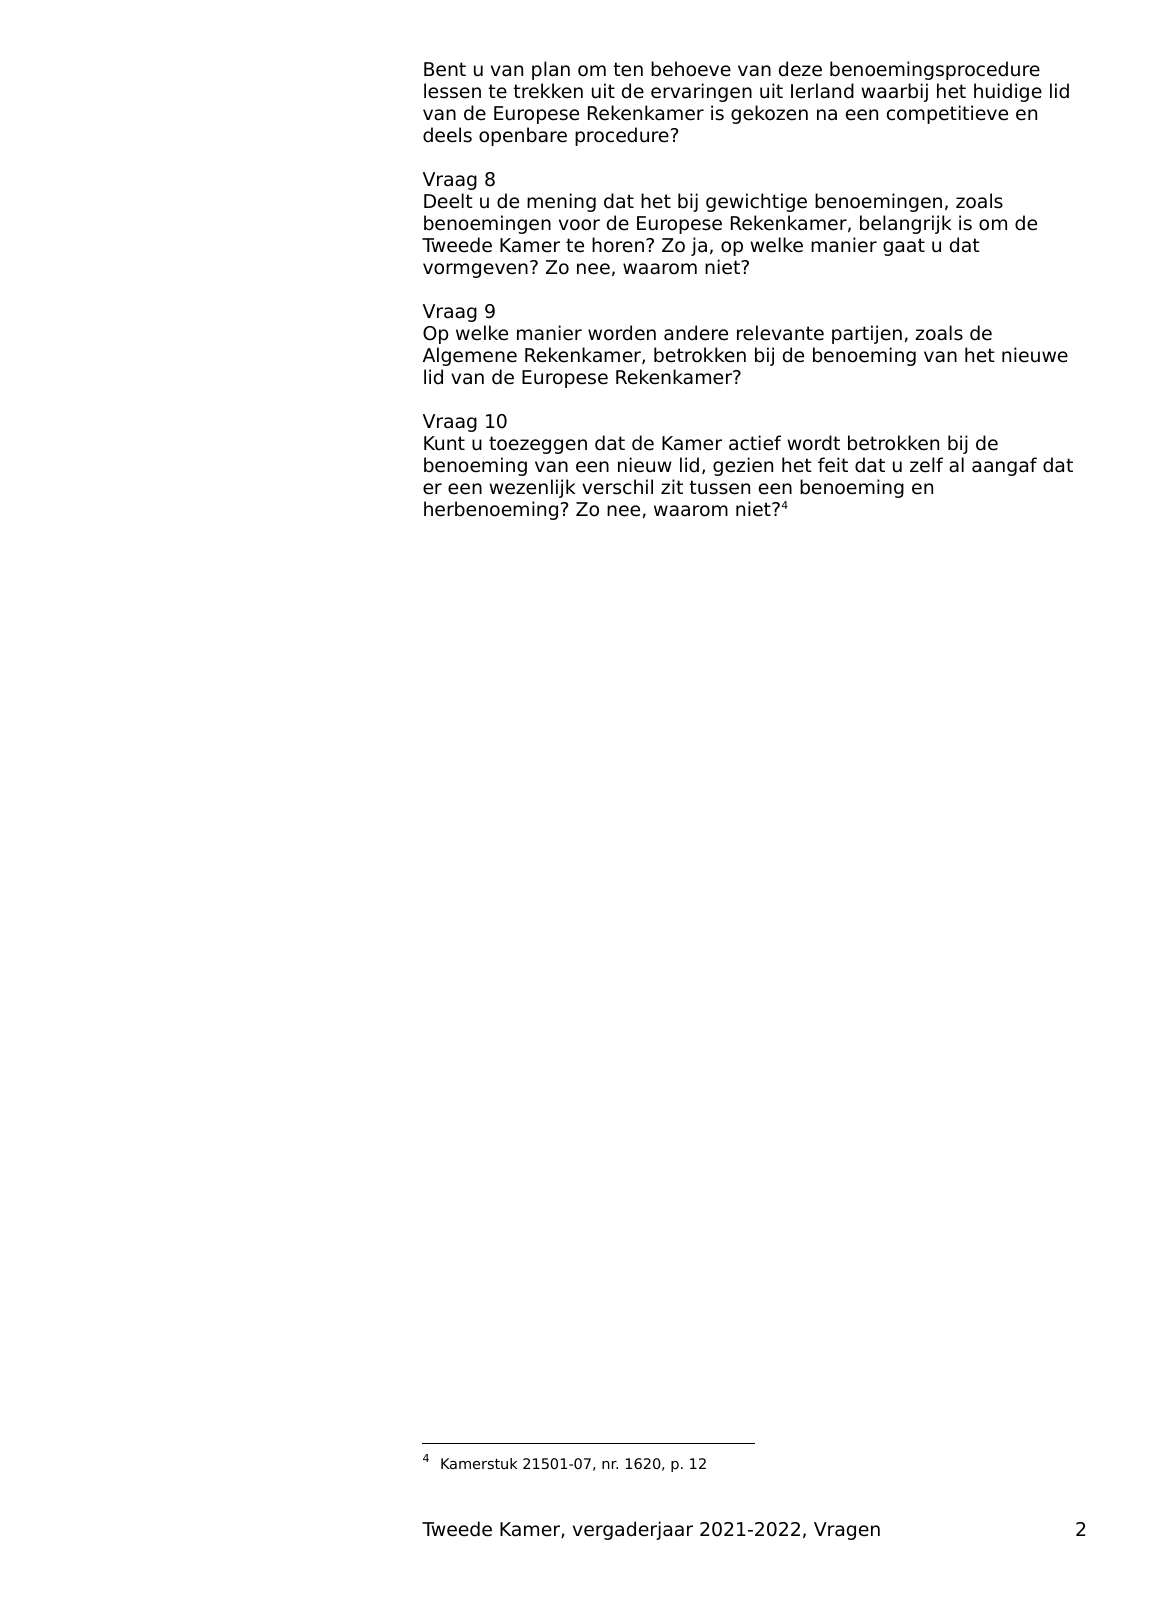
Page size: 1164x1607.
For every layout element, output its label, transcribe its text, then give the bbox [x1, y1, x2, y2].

text Vraag 10 [422, 411, 1087, 433]
text Vraag 8 [422, 169, 1087, 191]
text Vraag 9 [422, 301, 1087, 323]
text Op welke manier worden andere relevante partijen, zoals de Algemene Rekenkamer, betrokken bij de benoeming van het nieuwe lid van de Europese Rekenkamer? [422, 323, 1087, 389]
text Deelt u de mening dat het bij gewichtige benoemingen, zoals benoemingen voor de Europese Rekenkamer, belangrijk is om de Tweede Kamer te horen? Zo ja, op welke manier gaat u dat vormgeven? Zo nee, waarom niet? [422, 191, 1087, 279]
text Bent u van plan om ten behoeve van deze benoemingsprocedure lessen te trekken uit de ervaringen uit Ierland waarbij het huidige lid van de Europese Rekenkamer is gekozen na een competitieve en deels openbare procedure? [422, 59, 1087, 147]
text Kunt u toezeggen dat de Kamer actief wordt betrokken bij de benoeming van een nieuw lid, gezien het feit dat u zelf al aangaf dat er een wezenlijk verschil zit tussen een benoeming en herbenoeming? Zo nee, waarom niet? [422, 433, 1087, 521]
text Kamerstuk 21501-07, nr. 1620, p. 12 [422, 1452, 1087, 1474]
